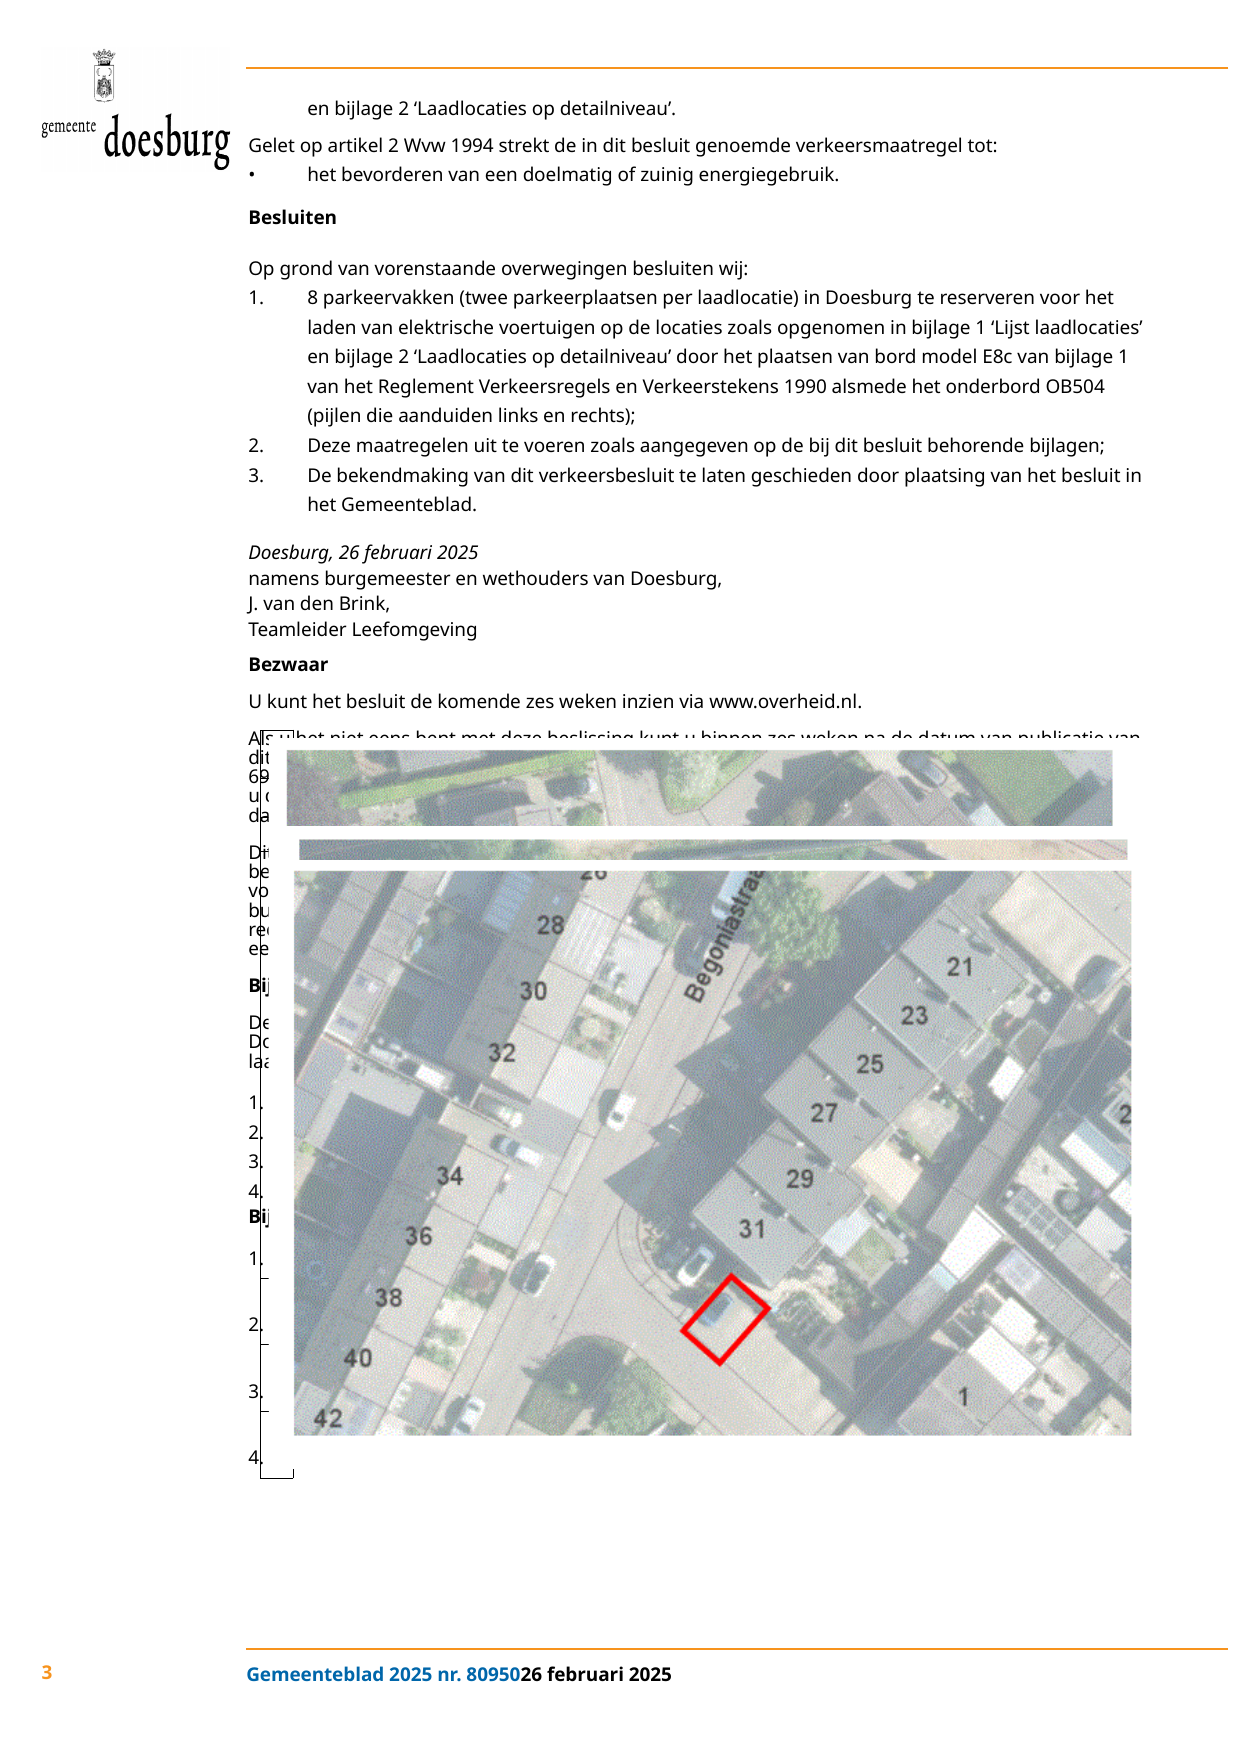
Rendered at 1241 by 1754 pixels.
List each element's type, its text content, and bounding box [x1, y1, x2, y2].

picture [268, 738, 1155, 1469]
list 8 parkeervakken (twee parkeerplaatsen per laadlocatie) in Doesburg te reserveren voor het laden van elektrische voertuigen op de locaties zoals opgenomen in bijlage 1 ‘Lijst laadlocaties’ en bijlage 2 ‘Laadlocaties op detailniveau’ door het plaatsen van bord model E8c van bijlage 1 van het Reglement Verkeersregels en Verkeerstekens 1990 alsmede het onderbord OB504 (pijlen die aanduiden links en rechts); [248, 284, 1152, 428]
text J. van den Brink, [248, 591, 1152, 616]
text Bezwaar [248, 656, 1152, 675]
text Besluiten [248, 204, 1152, 230]
text namens burgemeester en wethouders van Doesburg, [248, 565, 1152, 591]
list en bijlage 2 ‘Laadlocaties op detailniveau’. [248, 95, 1152, 121]
list Deze maatregelen uit te voeren zoals aangegeven op de bij dit besluit behorende bijlagen; [248, 432, 1152, 458]
text Gelet op artikel 2 Wvw 1994 strekt de in dit besluit genoemde verkeersmaatregel tot: [248, 133, 1152, 158]
text U kunt het besluit de komende zes weken inzien via www.overheid.nl. [248, 693, 1152, 712]
list De bekendmaking van dit verkeersbesluit te laten geschieden door plaatsing van het besluit in het Gemeenteblad. [248, 462, 1152, 517]
text Teamleider Leefomgeving [248, 616, 1152, 642]
text Doesburg, 26 februari 2025 [248, 539, 1152, 565]
picture [41, 47, 231, 172]
list het bevorderen van een doelmatig of zuinig energiegebruik. [248, 161, 1152, 187]
text Op grond van vorenstaande overwegingen besluiten wij: [248, 255, 1152, 280]
